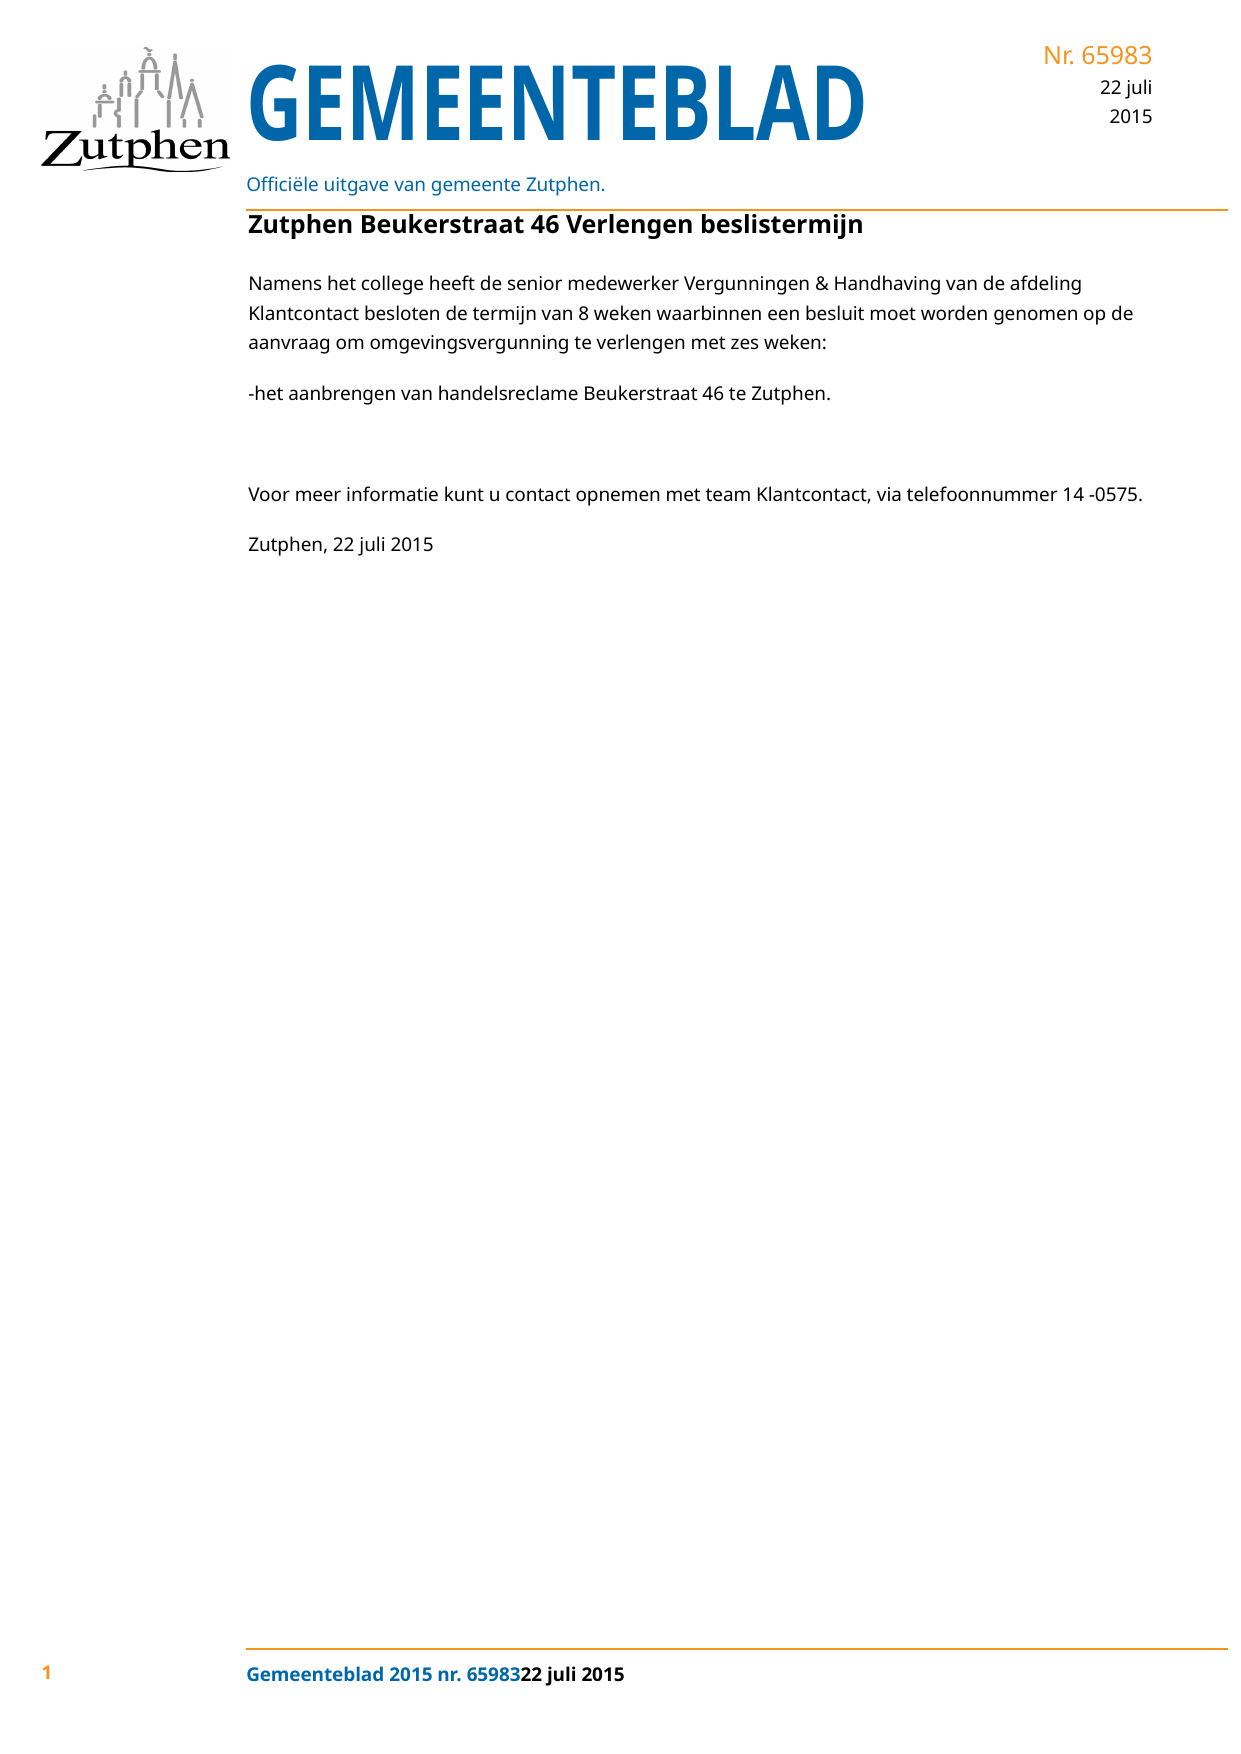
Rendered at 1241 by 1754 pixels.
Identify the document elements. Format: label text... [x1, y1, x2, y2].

text -het aanbrengen van handelsreclame Beukerstraat 46 te Zutphen. [248, 380, 1152, 406]
text Namens het college heeft de senior medewerker Vergunningen & Handhaving van de afdeling Klantcontact besloten de termijn van 8 weken waarbinnen een besluit moet worden genomen op de aanvraag om omgevingsvergunning te verlengen met zes weken: [248, 270, 1152, 355]
text Zutphen Beukerstraat 46 Verlengen beslistermijn [248, 211, 1152, 241]
text Zutphen, 22 juli 2015 [248, 531, 1152, 557]
text Voor meer informatie kunt u contact opnemen met team Klantcontact, via telefoonnummer 14 -0575. [248, 481, 1152, 506]
picture [41, 47, 231, 172]
